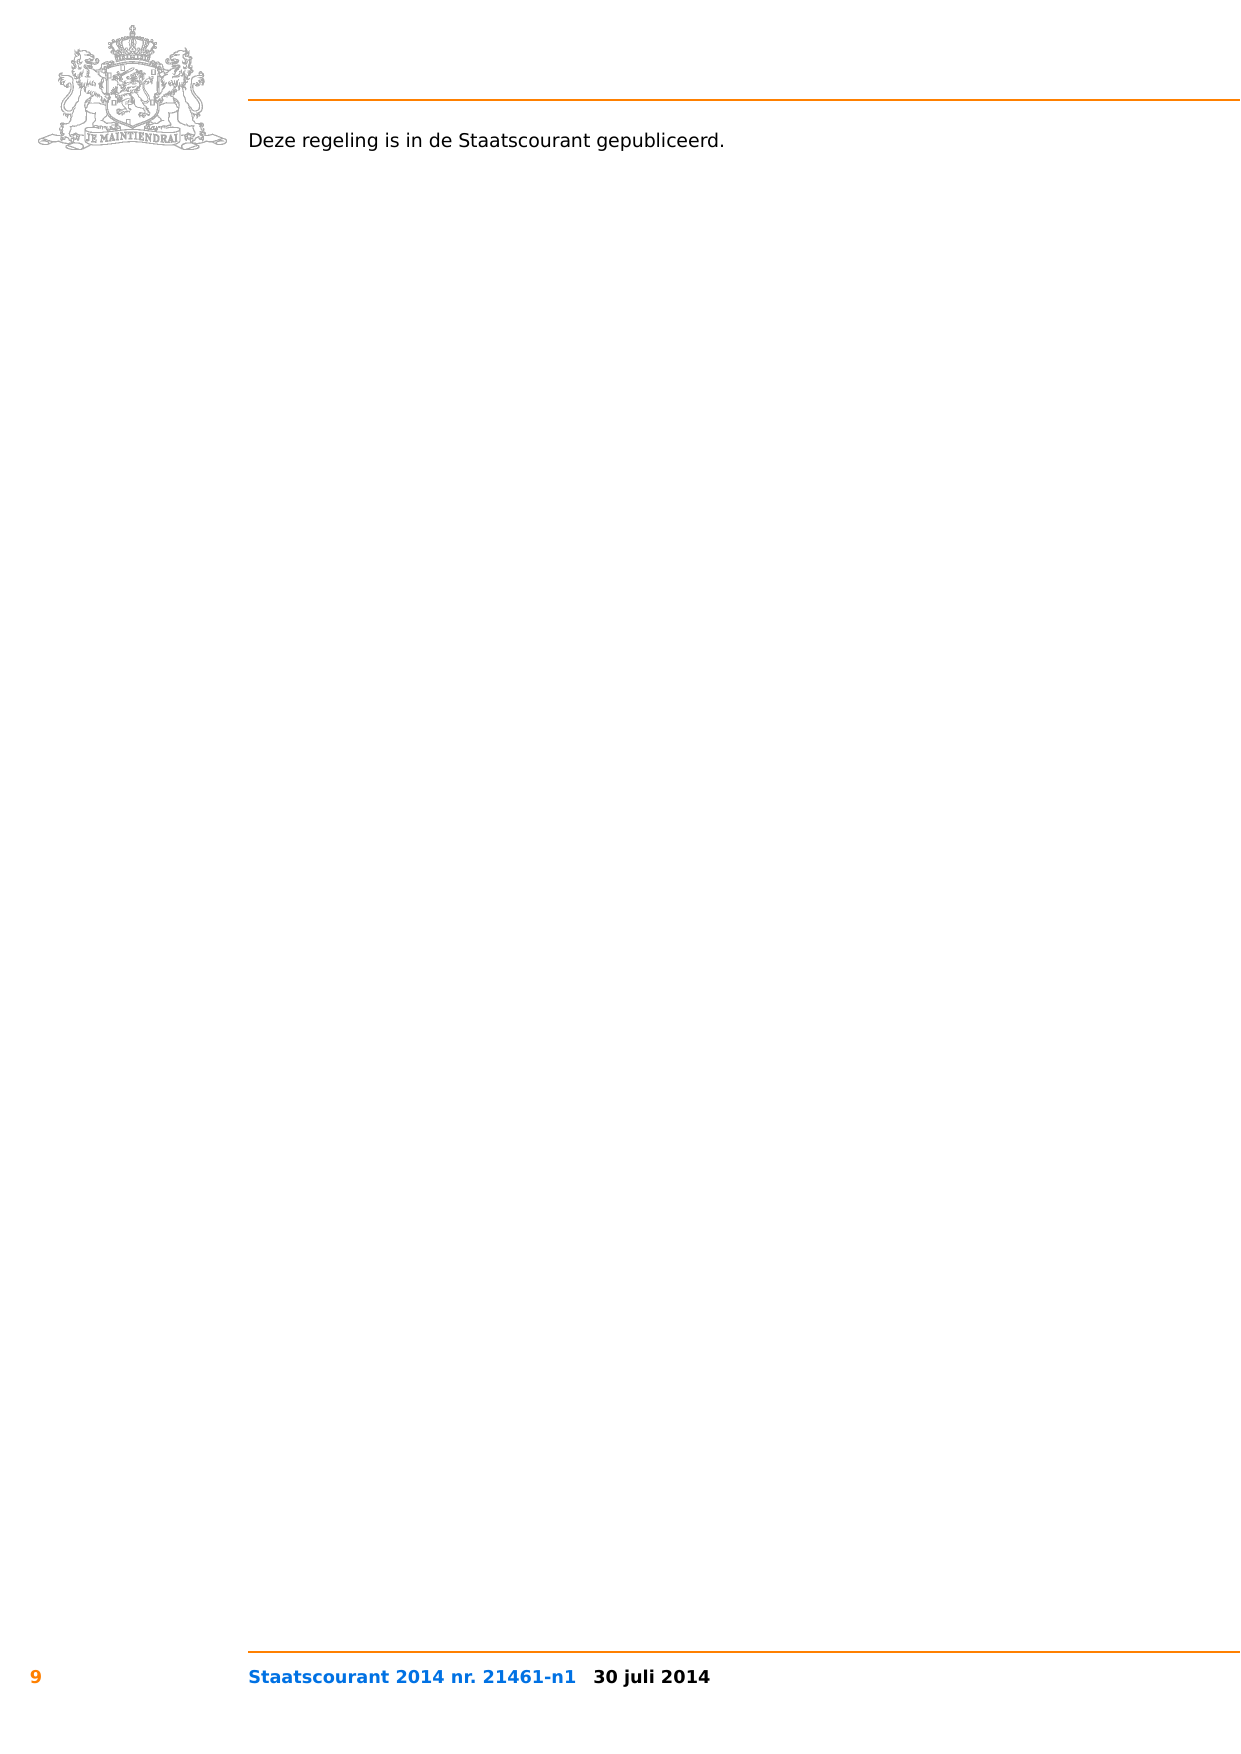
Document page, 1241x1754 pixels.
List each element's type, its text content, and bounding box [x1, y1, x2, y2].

picture [38, 25, 227, 150]
text Deze regeling is in de Staatscourant gepubliceerd. [248, 130, 1163, 152]
